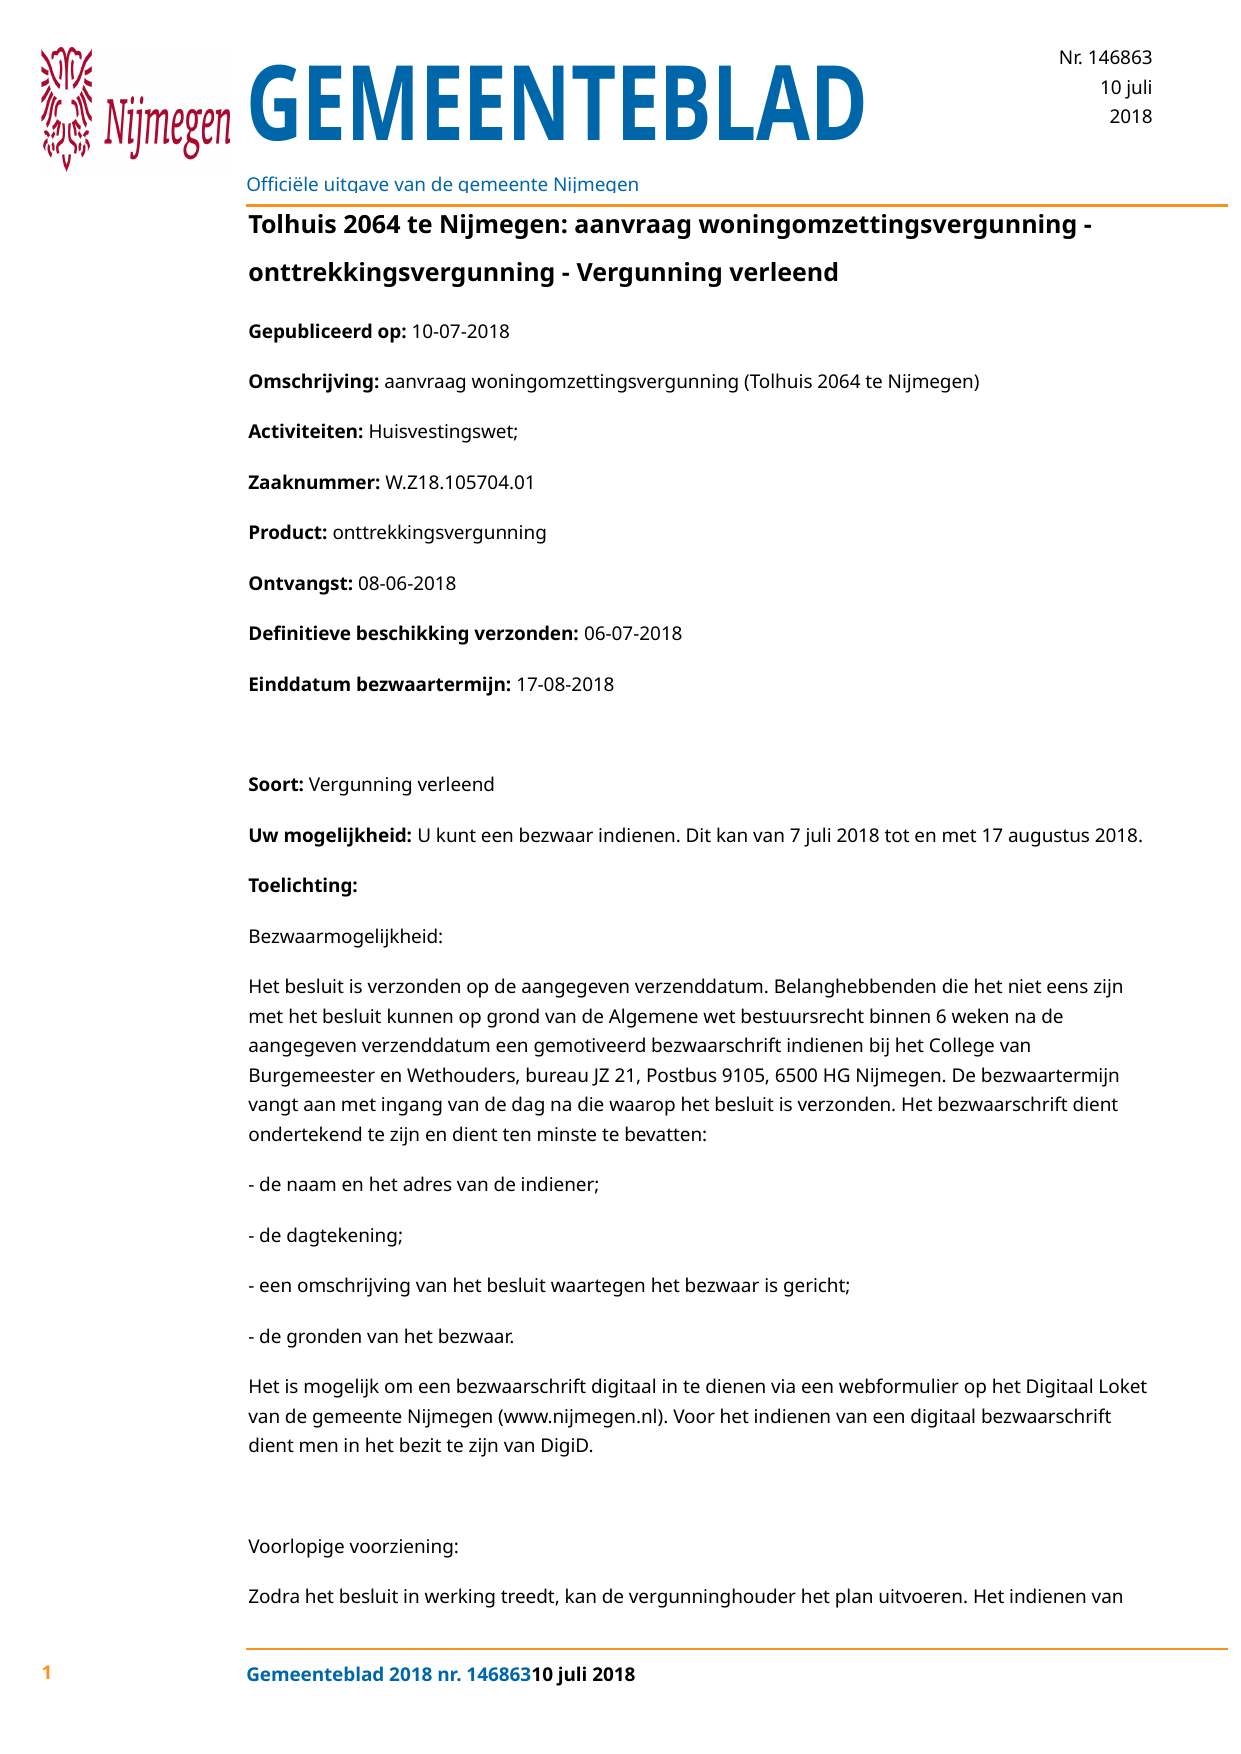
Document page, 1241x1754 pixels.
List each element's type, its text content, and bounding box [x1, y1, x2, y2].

text Activiteiten: Huisvestingswet; [248, 419, 1152, 444]
text Het is mogelijk om een bezwaarschrift digitaal in te dienen via een webformulier op het Digitaal Loket van de gemeente Nijmegen (www.nijmegen.nl). Voor het indienen van een digitaal bezwaarschrift dient men in het bezit te zijn van DigiD. [248, 1373, 1152, 1458]
text Einddatum bezwaartermijn: 17-08-2018 [248, 671, 1152, 697]
text Bezwaarmogelijkheid: [248, 923, 1152, 949]
text Ontvangst: 08-06-2018 [248, 570, 1152, 596]
text Uw mogelijkheid: U kunt een bezwaar indienen. Dit kan van 7 juli 2018 tot en met 17 augustus 2018. [248, 822, 1152, 848]
text - de dagtekening; [248, 1222, 1152, 1248]
picture [41, 47, 231, 172]
text Voorlopige voorziening: [248, 1533, 1152, 1559]
text Zodra het besluit in werking treedt, kan de vergunninghouder het plan uitvoeren. Het indienen van [248, 1584, 1152, 1609]
text Omschrijving: aanvraag woningomzettingsvergunning (Tolhuis 2064 te Nijmegen) [248, 368, 1152, 394]
text - de gronden van het bezwaar. [248, 1323, 1152, 1349]
text - de naam en het adres van de indiener; [248, 1172, 1152, 1197]
text - een omschrijving van het besluit waartegen het bezwaar is gericht; [248, 1272, 1152, 1298]
text Definitieve beschikking verzonden: 06-07-2018 [248, 620, 1152, 646]
text Tolhuis 2064 te Nijmegen: aanvraag woningomzettingsvergunning - onttrekkingsvergunning - Vergunning verleend [248, 207, 1152, 288]
text Toelichting: [248, 872, 1152, 898]
text Gepubliceerd op: 10-07-2018 [248, 318, 1152, 344]
text Het besluit is verzonden op de aangegeven verzenddatum. Belanghebbenden die het niet eens zijn met het besluit kunnen op grond van de Algemene wet bestuursrecht binnen 6 weken na de aangegeven verzenddatum een gemotiveerd bezwaarschrift indienen bij het College van Burgemeester en Wethouders, bureau JZ 21, Postbus 9105, 6500 HG Nijmegen. De bezwaartermijn vangt aan met ingang van de dag na die waarop het besluit is verzonden. Het bezwaarschrift dient ondertekend te zijn en dient ten minste te bevatten: [248, 973, 1152, 1147]
text Zaaknummer: W.Z18.105704.01 [248, 469, 1152, 495]
text Soort: Vergunning verleend [248, 772, 1152, 797]
text Product: onttrekkingsvergunning [248, 519, 1152, 545]
